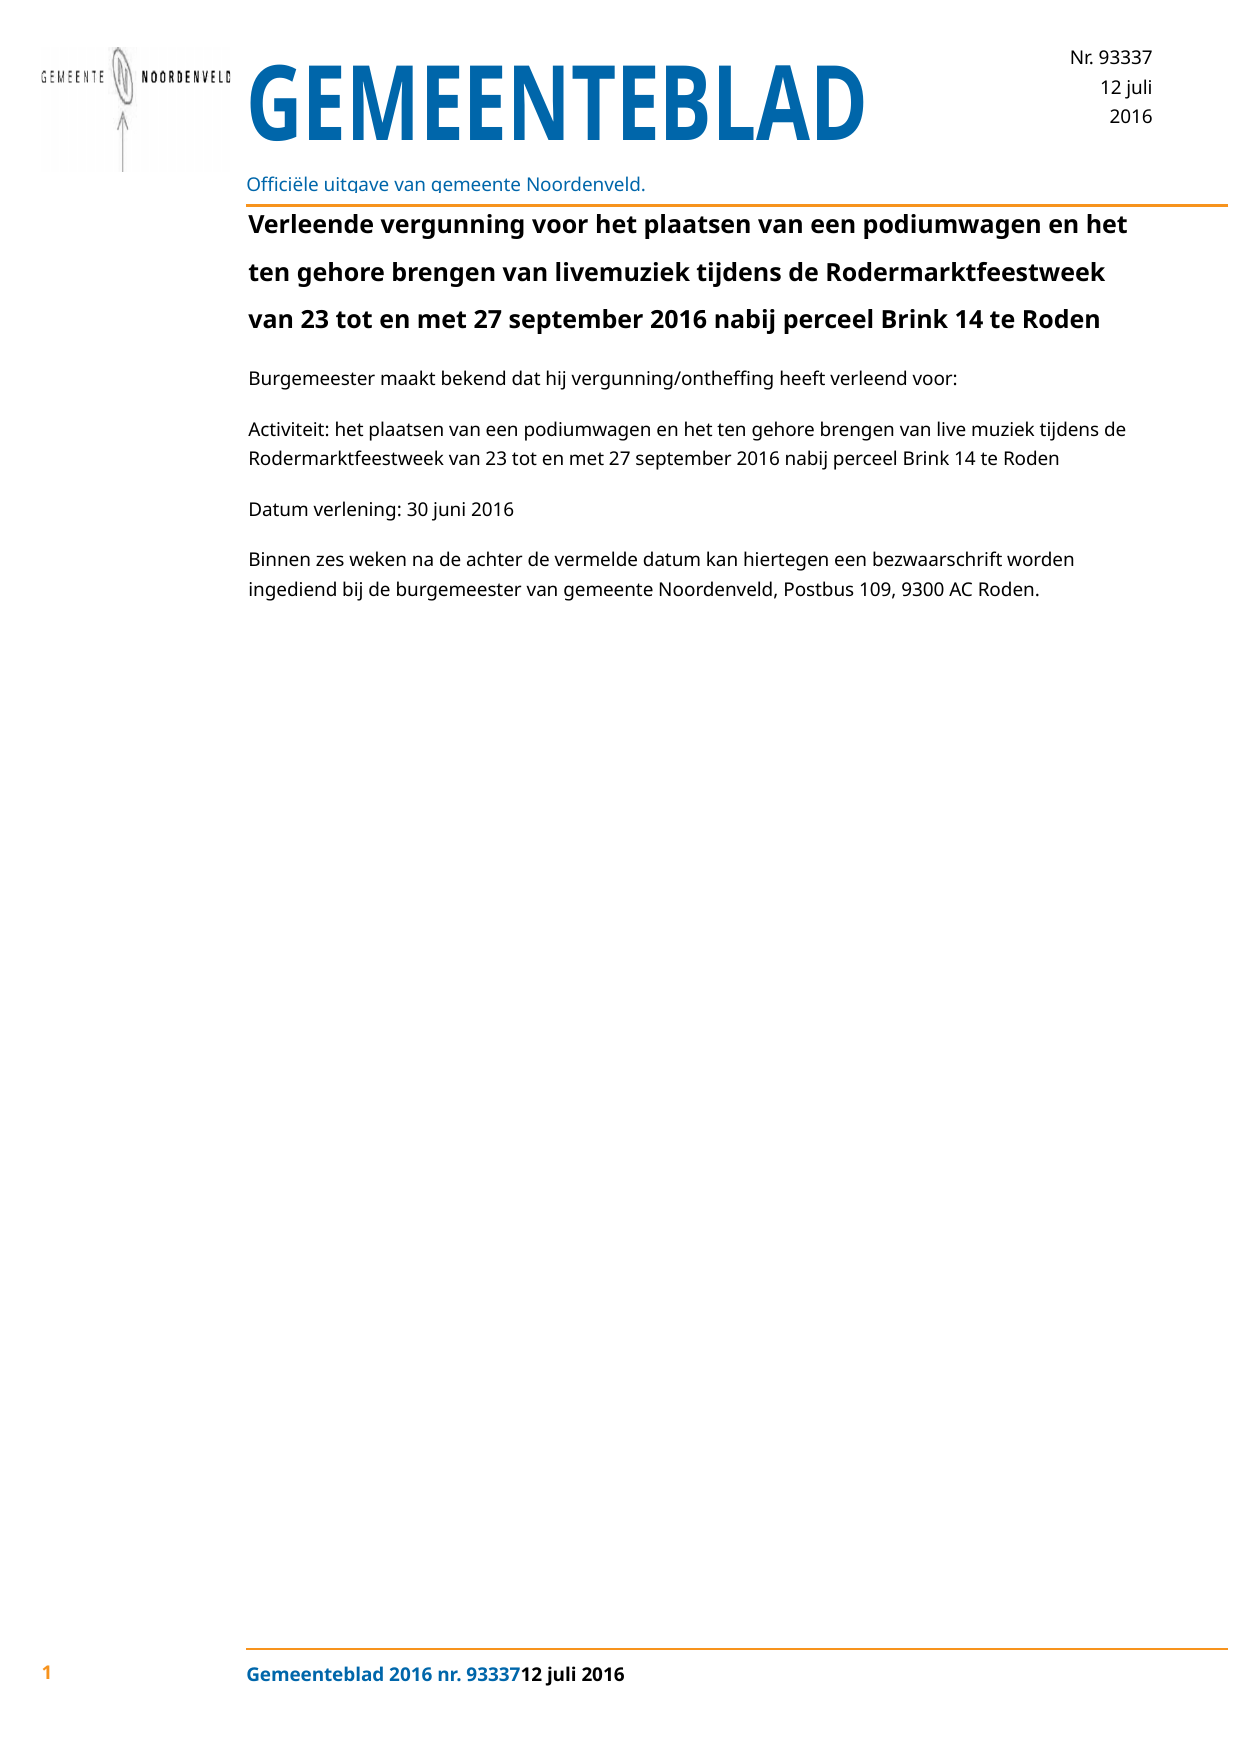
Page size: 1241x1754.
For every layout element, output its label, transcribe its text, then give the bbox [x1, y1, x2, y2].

text Datum verlening: 30 juni 2016 [248, 496, 1152, 522]
text Burgemeester maakt bekend dat hij vergunning/ontheffing heeft verleend voor: [248, 366, 1152, 391]
text Activiteit: het plaatsen van een podiumwagen en het ten gehore brengen van live muziek tijdens de Rodermarktfeestweek van 23 tot en met 27 september 2016 nabij perceel Brink 14 te Roden [248, 416, 1152, 471]
picture [41, 47, 231, 172]
text Verleende vergunning voor het plaatsen van een podiumwagen en het ten gehore brengen van livemuziek tijdens de Rodermarktfeestweek van 23 tot en met 27 september 2016 nabij perceel Brink 14 te Roden [248, 207, 1152, 336]
text Binnen zes weken na de achter de vermelde datum kan hiertegen een bezwaarschrift worden ingediend bij de burgemeester van gemeente Noordenveld, Postbus 109, 9300 AC Roden. [248, 546, 1152, 602]
